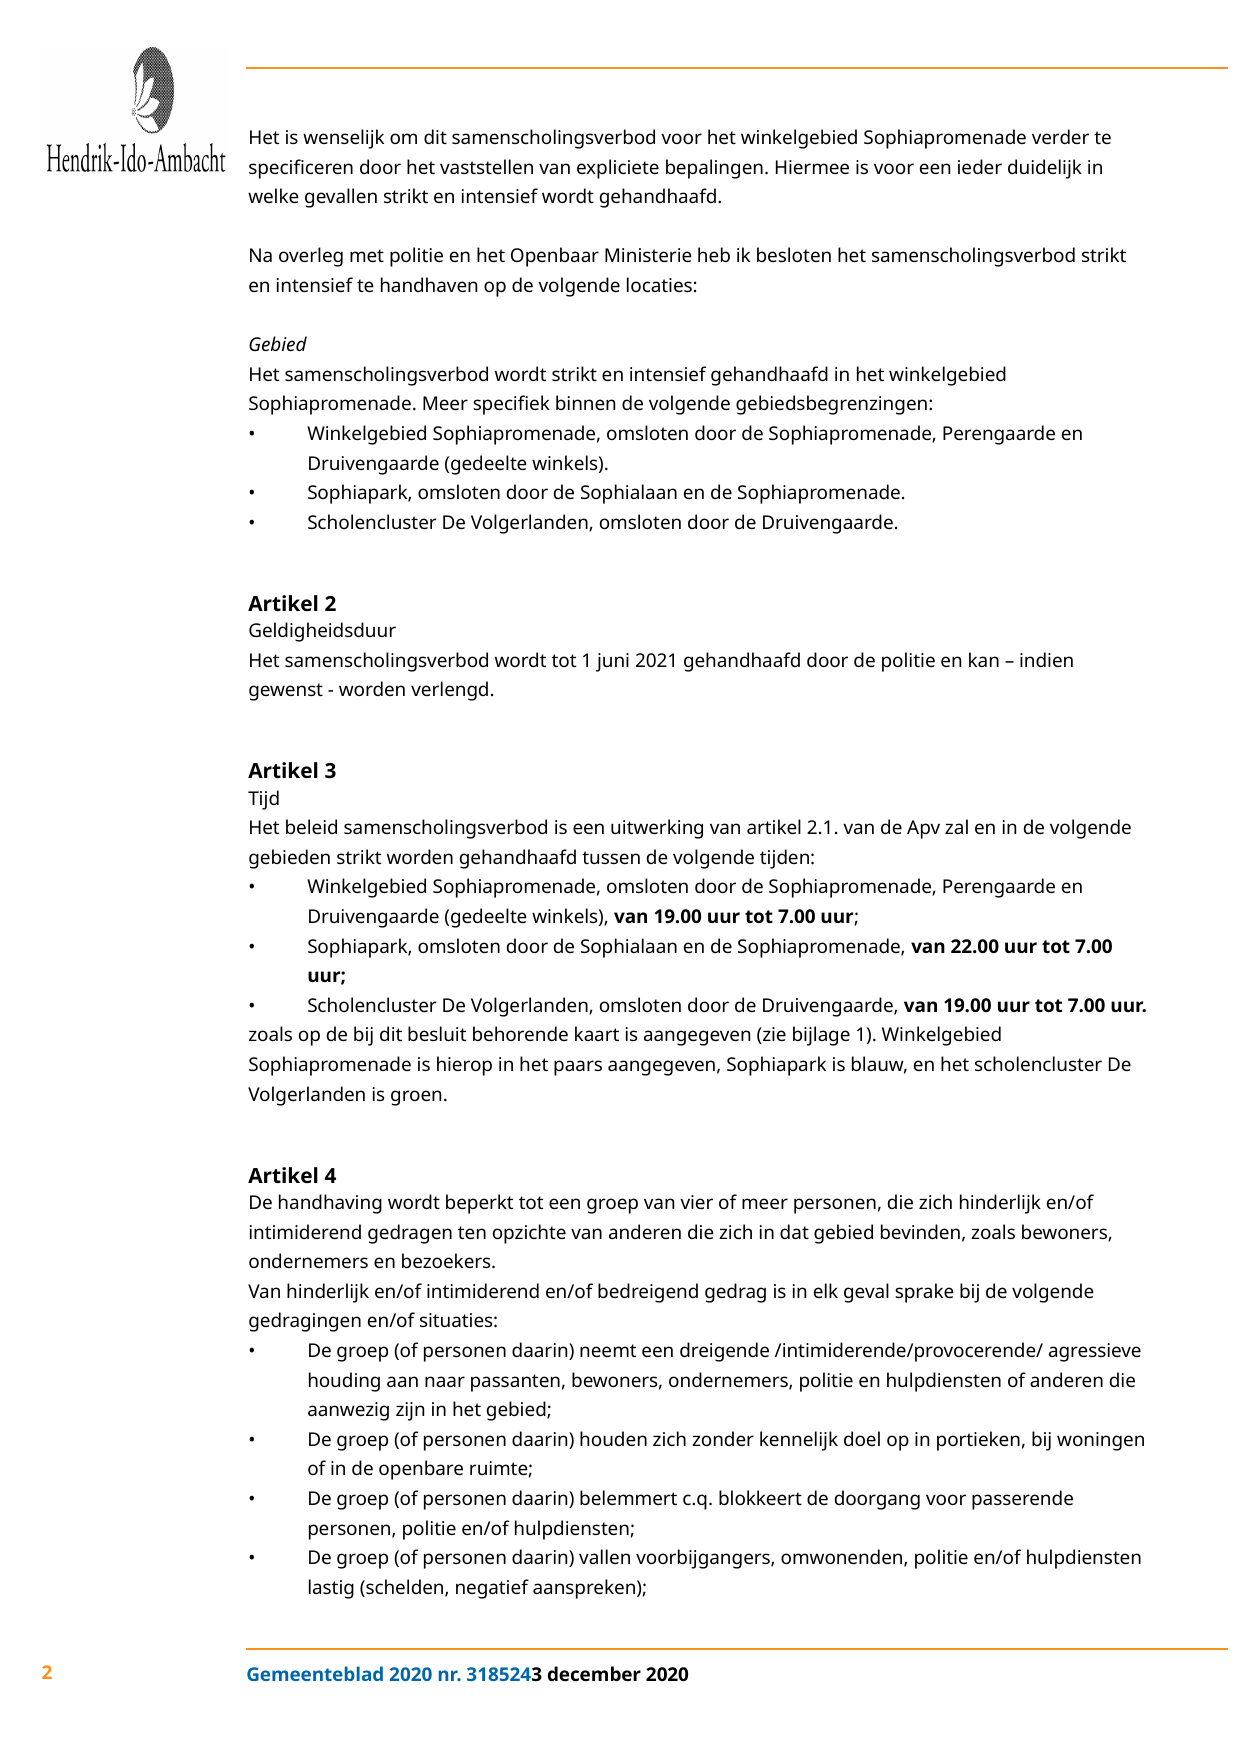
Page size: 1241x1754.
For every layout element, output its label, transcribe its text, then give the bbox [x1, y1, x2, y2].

text Het beleid samenscholingsverbod is een uitwerking van artikel 2.1. van de Apv zal en in de volgende gebieden strikt worden gehandhaafd tussen de volgende tijden: [248, 814, 1152, 870]
text zoals op de bij dit besluit behorende kaart is aangegeven (zie bijlage 1). Winkelgebied Sophiapromenade is hierop in het paars aangegeven, Sophiapark is blauw, en het scholencluster De Volgerlanden is groen. [248, 1022, 1152, 1107]
text Artikel 4 [248, 1161, 1152, 1189]
list Winkelgebied Sophiapromenade, omsloten door de Sophiapromenade, Perengaarde en Druivengaarde (gedeelte winkels). [248, 420, 1152, 476]
picture [41, 47, 231, 172]
list Sophiapark, omsloten door de Sophialaan en de Sophiapromenade, van 22.00 uur tot 7.00 uur; [248, 933, 1152, 988]
list Scholencluster De Volgerlanden, omsloten door de Druivengaarde. [248, 509, 1152, 535]
list Sophiapark, omsloten door de Sophialaan en de Sophiapromenade. [248, 479, 1152, 505]
text Na overleg met politie en het Openbaar Ministerie heb ik besloten het samenscholingsverbod strikt en intensief te handhaven op de volgende locaties: [248, 243, 1152, 298]
text Artikel 2 [248, 589, 1152, 617]
text Van hinderlijk en/of intimiderend en/of bedreigend gedrag is in elk geval sprake bij de volgende gedragingen en/of situaties: [248, 1278, 1152, 1333]
list De groep (of personen daarin) houden zich zonder kennelijk doel op in portieken, bij woningen of in de openbare ruimte; [248, 1426, 1152, 1481]
text Gebied [248, 331, 1152, 357]
text Het samenscholingsverbod wordt strikt en intensief gehandhaafd in het winkelgebied Sophiapromenade. Meer specifiek binnen de volgende gebiedsbegrenzingen: [248, 361, 1152, 416]
text Geldigheidsduur [248, 617, 1152, 643]
text Tijd [248, 785, 1152, 811]
list Winkelgebied Sophiapromenade, omsloten door de Sophiapromenade, Perengaarde en Druivengaarde (gedeelte winkels), van 19.00 uur tot 7.00 uur; [248, 874, 1152, 929]
list De groep (of personen daarin) neemt een dreigende /intimiderende/provocerende/ agressieve houding aan naar passanten, bewoners, ondernemers, politie en hulpdiensten of anderen die aanwezig zijn in het gebied; [248, 1337, 1152, 1422]
text Het is wenselijk om dit samenscholingsverbod voor het winkelgebied Sophiapromenade verder te specificeren door het vaststellen van expliciete bepalingen. Hiermee is voor een ieder duidelijk in welke gevallen strikt en intensief wordt gehandhaafd. [248, 124, 1152, 209]
text De handhaving wordt beperkt tot een groep van vier of meer personen, die zich hinderlijk en/of intimiderend gedragen ten opzichte van anderen die zich in dat gebied bevinden, zoals bewoners, ondernemers en bezoekers. [248, 1189, 1152, 1274]
list De groep (of personen daarin) belemmert c.q. blokkeert de doorgang voor passerende personen, politie en/of hulpdiensten; [248, 1485, 1152, 1540]
list Scholencluster De Volgerlanden, omsloten door de Druivengaarde, van 19.00 uur tot 7.00 uur. [248, 992, 1152, 1018]
text Artikel 3 [248, 757, 1152, 785]
text Het samenscholingsverbod wordt tot 1 juni 2021 gehandhaafd door de politie en kan – indien gewenst - worden verlengd. [248, 647, 1152, 702]
list De groep (of personen daarin) vallen voorbijgangers, omwonenden, politie en/of hulpdiensten lastig (schelden, negatief aanspreken); [248, 1544, 1152, 1599]
